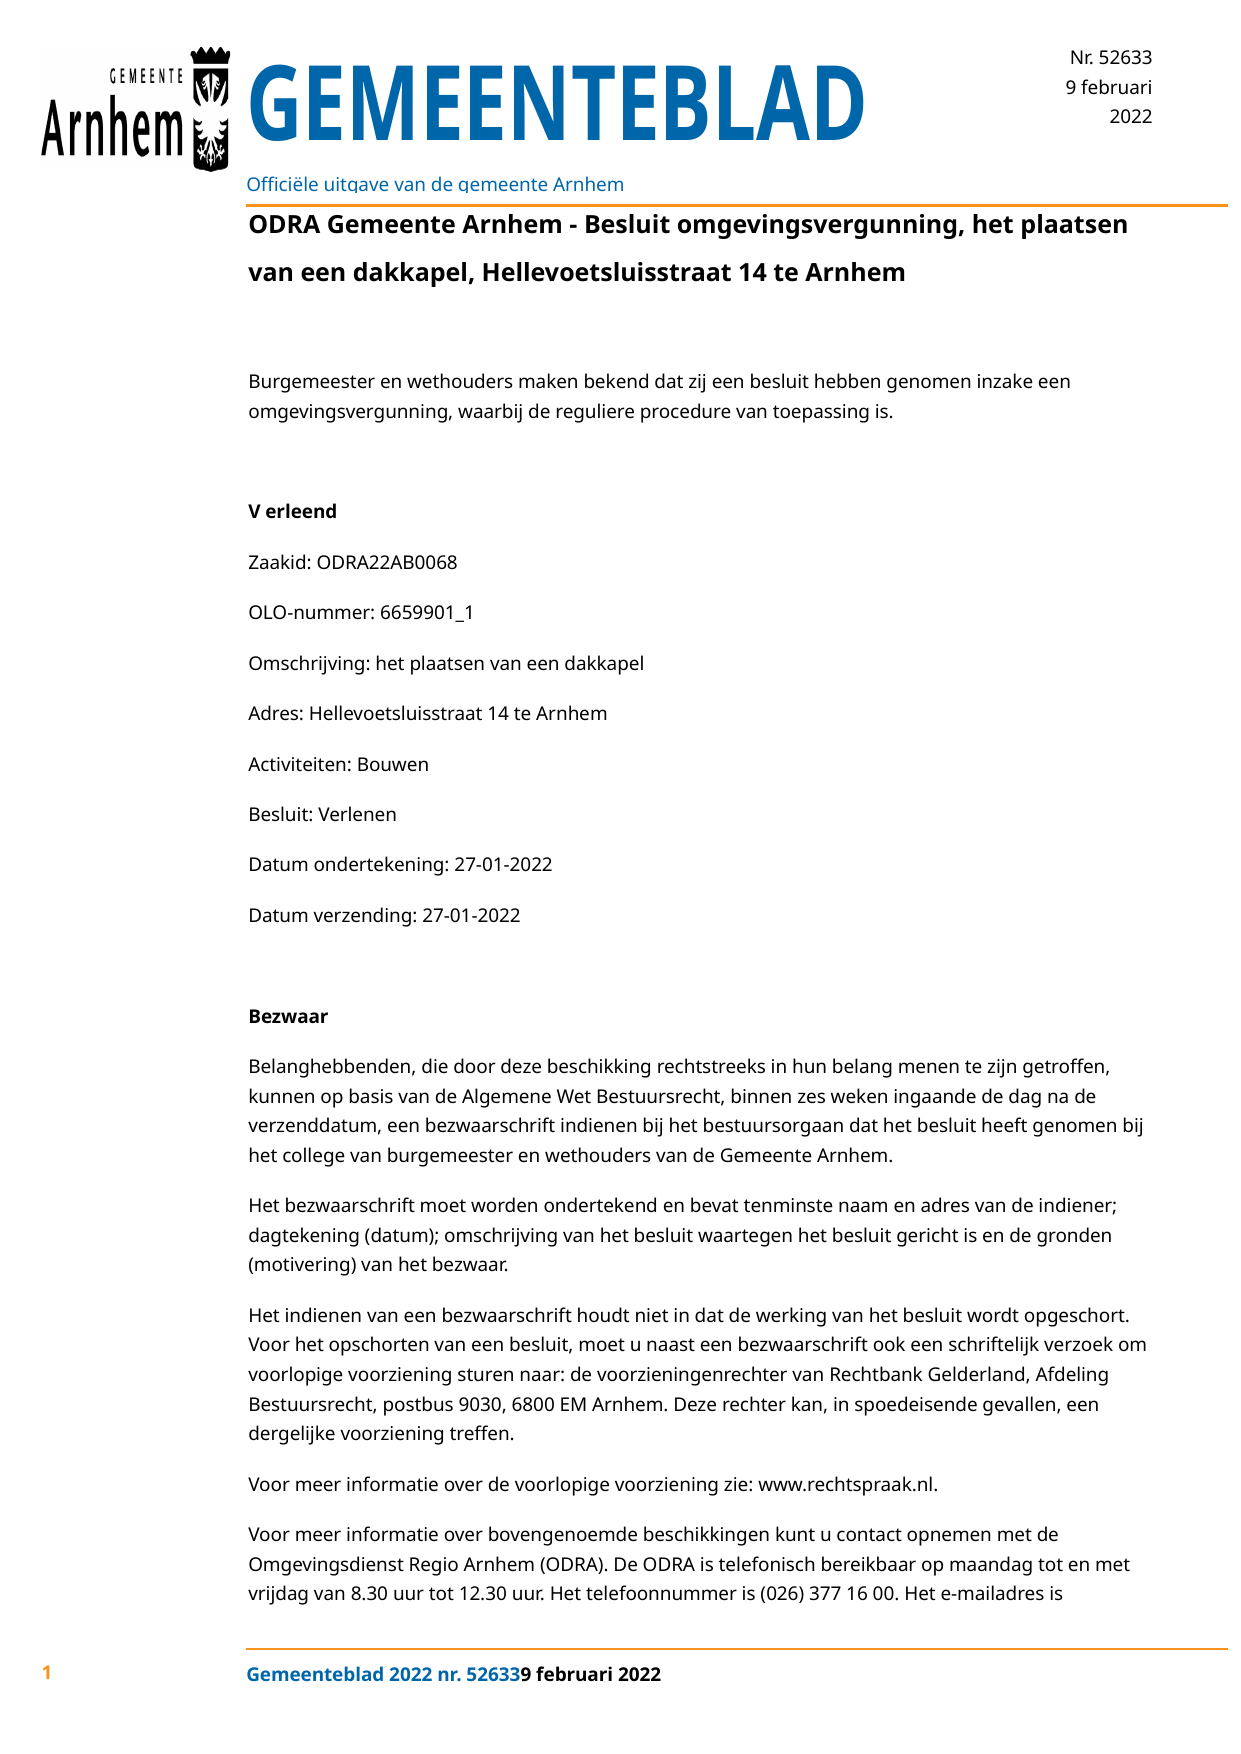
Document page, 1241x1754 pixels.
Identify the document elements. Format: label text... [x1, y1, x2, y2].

text Belanghebbenden, die door deze beschikking rechtstreeks in hun belang menen te zijn getroffen, kunnen op basis van de Algemene Wet Bestuursrecht, binnen zes weken ingaande de dag na de verzenddatum, een bezwaarschrift indienen bij het bestuursorgaan dat het besluit heeft genomen bij het college van burgemeester en wethouders van de Gemeente Arnhem. [248, 1053, 1152, 1168]
text Activiteiten: Bouwen [248, 751, 1152, 777]
text Bezwaar [248, 1003, 1152, 1029]
text Datum verzending: 27-01-2022 [248, 902, 1152, 928]
text V erleend [248, 499, 1152, 524]
picture [41, 47, 231, 172]
text Voor meer informatie over de voorlopige voorziening zie: www.rechtspraak.nl. [248, 1471, 1152, 1497]
text Adres: Hellevoetsluisstraat 14 te Arnhem [248, 700, 1152, 726]
text ODRA Gemeente Arnhem - Besluit omgevingsvergunning, het plaatsen van een dakkapel, Hellevoetsluisstraat 14 te Arnhem [248, 207, 1152, 288]
text Burgemeester en wethouders maken bekend dat zij een besluit hebben genomen inzake een omgevingsvergunning, waarbij de reguliere procedure van toepassing is. [248, 368, 1152, 424]
text OLO-nummer: 6659901_1 [248, 599, 1152, 625]
text Het indienen van een bezwaarschrift houdt niet in dat de werking van het besluit wordt opgeschort. Voor het opschorten van een besluit, moet u naast een bezwaarschrift ook een schriftelijk verzoek om voorlopige voorziening sturen naar: de voorzieningenrechter van Rechtbank Gelderland, Afdeling Bestuursrecht, postbus 9030, 6800 EM Arnhem. Deze rechter kan, in spoedeisende gevallen, een dergelijke voorziening treffen. [248, 1302, 1152, 1446]
text Zaakid: ODRA22AB0068 [248, 549, 1152, 575]
text Besluit: Verlenen [248, 801, 1152, 827]
text Datum ondertekening: 27-01-2022 [248, 852, 1152, 877]
text Voor meer informatie over bovengenoemde beschikkingen kunt u contact opnemen met de Omgevingsdienst Regio Arnhem (ODRA). De ODRA is telefonisch bereikbaar op maandag tot en met vrijdag van 8.30 uur tot 12.30 uur. Het telefoonnummer is (026) 377 16 00. Het e-mailadres is [248, 1521, 1152, 1606]
text Het bezwaarschrift moet worden ondertekend en bevat tenminste naam en adres van de indiener; dagtekening (datum); omschrijving van het besluit waartegen het besluit gericht is en de gronden (motivering) van het bezwaar. [248, 1192, 1152, 1277]
text Omschrijving: het plaatsen van een dakkapel [248, 650, 1152, 676]
